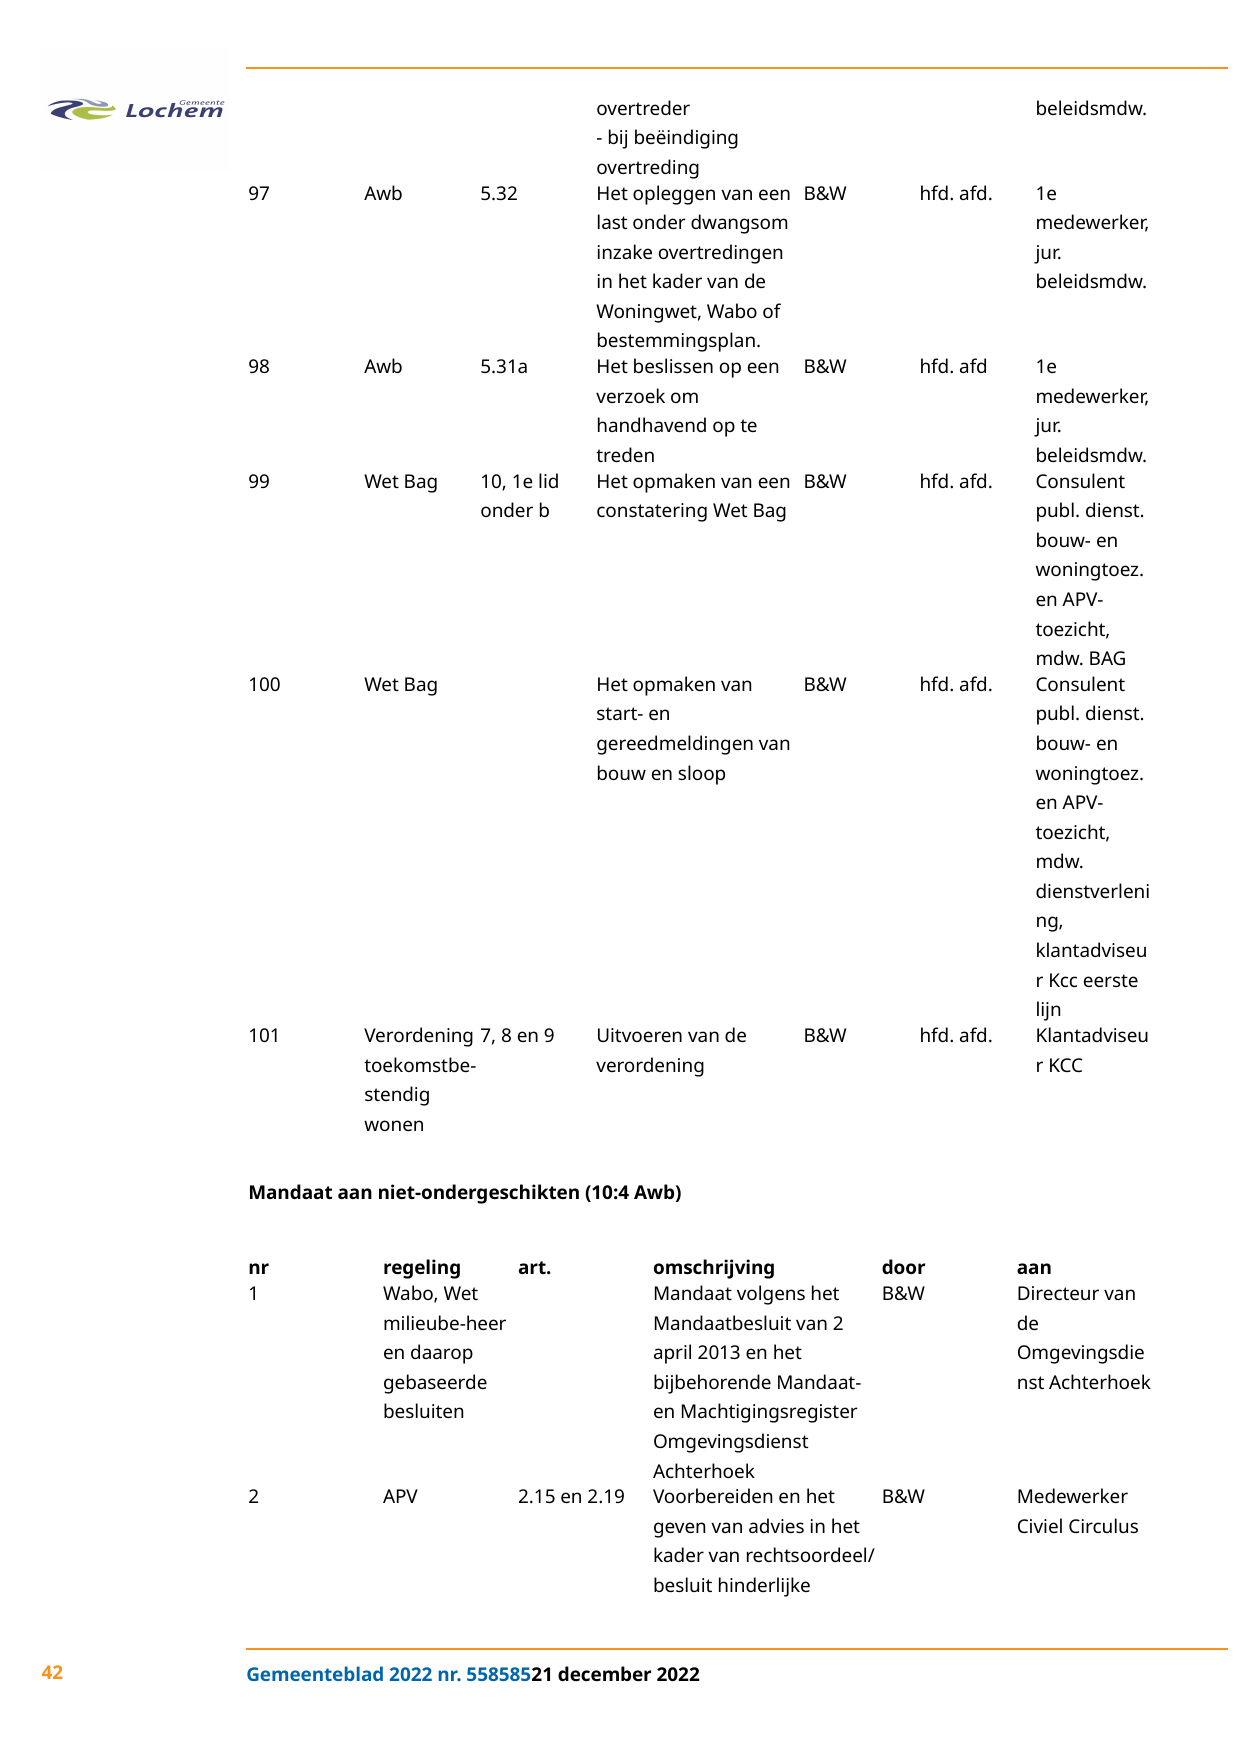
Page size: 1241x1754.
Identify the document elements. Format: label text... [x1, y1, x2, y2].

table_cell Het opleggen van een last onder dwangsom inzake overtredingen in het kader van de Woningwet, Wabo of bestemmingsplan. [596, 180, 803, 353]
table_cell 1 [248, 1280, 383, 1483]
table_cell Mandaat volgens het Mandaatbesluit van 2 april 2013 en het bijbehorende Mandaat- en Machtigingsregister Omgevingsdienst Achterhoek [653, 1280, 882, 1483]
table_cell Verordening toekomstbe-stendig wonen [364, 1022, 480, 1137]
table_cell [480, 671, 596, 1022]
table_cell overtreder - bij beëindiging overtreding [596, 95, 803, 180]
table_cell Wet Bag [364, 468, 480, 671]
table_cell Het opmaken van een constatering Wet Bag [596, 468, 803, 671]
table_header nr [248, 1255, 383, 1280]
table_cell [248, 95, 364, 180]
table_header aan [1017, 1255, 1152, 1280]
table_header art. [518, 1255, 653, 1280]
picture [41, 47, 231, 172]
table_cell B&W [803, 1022, 919, 1137]
table_cell 97 [248, 180, 364, 353]
table_cell B&W [882, 1280, 1017, 1483]
table_cell Wet Bag [364, 671, 480, 1022]
table_cell 5.31a [480, 353, 596, 468]
table_cell Klantadviseur KCC [1035, 1022, 1152, 1137]
table_cell hfd. afd. [919, 468, 1035, 671]
table_cell Awb [364, 180, 480, 353]
table_cell 99 [248, 468, 364, 671]
table_cell Het opmaken van start- en gereedmeldingen van bouw en sloop [596, 671, 803, 1022]
table_cell Awb [364, 353, 480, 468]
table_header omschrijving [653, 1255, 882, 1280]
table_cell Wabo, Wet milieube-heer en daarop gebaseerde besluiten [383, 1280, 518, 1483]
table_cell B&W [803, 180, 919, 353]
table_cell 2 [248, 1484, 383, 1598]
table_cell 1e medewerker, jur. beleidsmdw. [1035, 353, 1152, 468]
table_cell Voorbereiden en het geven van advies in het kader van rechtsoordeel/ besluit hinderlijke [653, 1484, 882, 1598]
text Mandaat aan niet-ondergeschikten (10:4 Awb) [248, 1177, 1152, 1205]
table_cell hfd. afd [919, 353, 1035, 468]
table_cell Het beslissen op een verzoek om handhavend op te treden [596, 353, 803, 468]
table_cell Uitvoeren van de verordening [596, 1022, 803, 1137]
table_cell hfd. afd. [919, 671, 1035, 1022]
table_cell 5.32 [480, 180, 596, 353]
table_cell hfd. afd. [919, 180, 1035, 353]
table_cell Consulent publ. dienst. bouw- en woningtoez. en APV-toezicht, mdw. BAG [1035, 468, 1152, 671]
table_cell beleidsmdw. [1035, 95, 1152, 180]
table_cell [919, 95, 1035, 180]
table_cell 100 [248, 671, 364, 1022]
table_cell B&W [882, 1484, 1017, 1598]
table_cell 10, 1e lid onder b [480, 468, 596, 671]
table_cell [480, 95, 596, 180]
table_cell 7, 8 en 9 [480, 1022, 596, 1137]
table_cell [364, 95, 480, 180]
table_cell B&W [803, 353, 919, 468]
table_cell Medewerker Civiel Circulus [1017, 1484, 1152, 1598]
table_cell [518, 1280, 653, 1483]
table_header regeling [383, 1255, 518, 1280]
table_cell Directeur van de Omgevingsdienst Achterhoek [1017, 1280, 1152, 1483]
table_cell 101 [248, 1022, 364, 1137]
table_cell B&W [803, 468, 919, 671]
table_cell Consulent publ. dienst. bouw- en woningtoez. en APV-toezicht, mdw. dienstverlening, klantadviseur Kcc eerste lijn [1035, 671, 1152, 1022]
table_cell 2.15 en 2.19 [518, 1484, 653, 1598]
table_cell 1e medewerker, jur. beleidsmdw. [1035, 180, 1152, 353]
table_cell APV [383, 1484, 518, 1598]
table_cell [803, 95, 919, 180]
table_header door [882, 1255, 1017, 1280]
table_cell hfd. afd. [919, 1022, 1035, 1137]
table_cell 98 [248, 353, 364, 468]
table_cell B&W [803, 671, 919, 1022]
